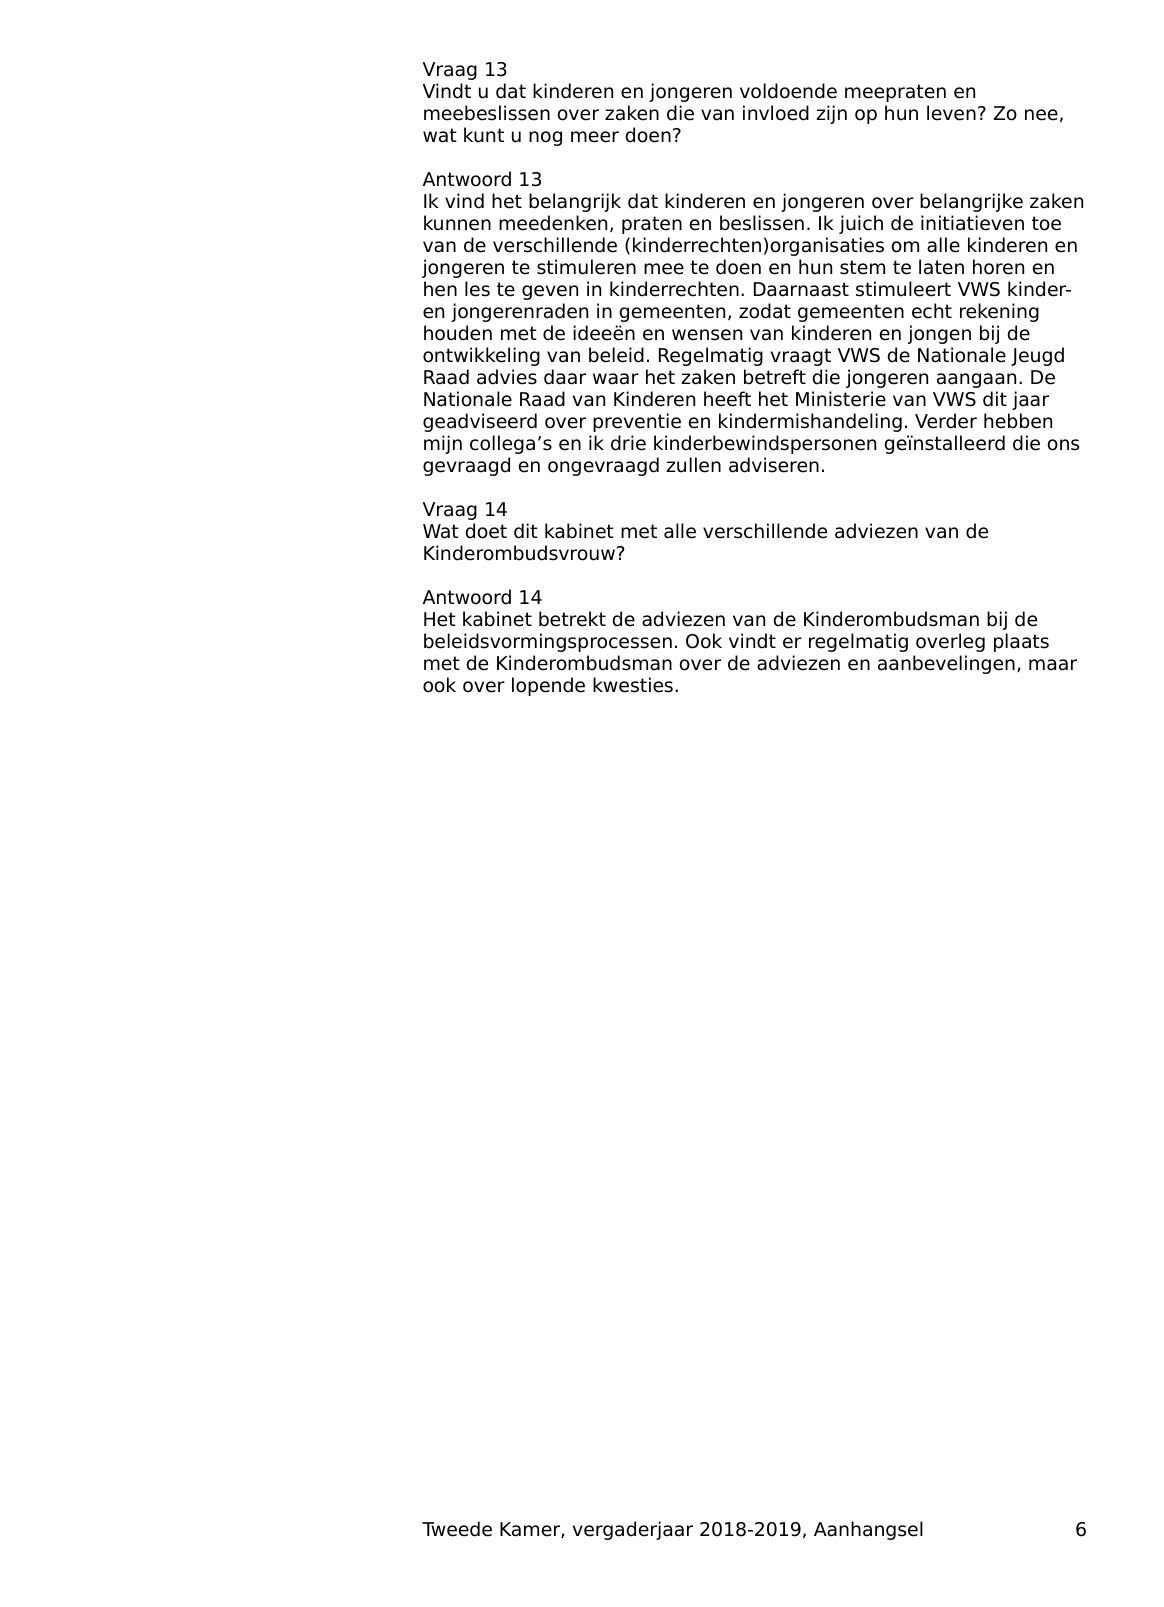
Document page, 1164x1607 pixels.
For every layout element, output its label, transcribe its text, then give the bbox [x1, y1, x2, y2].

text Antwoord 14 [422, 587, 1087, 609]
text Vraag 14 [422, 499, 1087, 521]
text Vindt u dat kinderen en jongeren voldoende meepraten en meebeslissen over zaken die van invloed zijn op hun leven? Zo nee, wat kunt u nog meer doen? [422, 81, 1087, 147]
text Wat doet dit kabinet met alle verschillende adviezen van de Kinderombudsvrouw? [422, 521, 1087, 565]
text Vraag 13 [422, 59, 1087, 81]
text Ik vind het belangrijk dat kinderen en jongeren over belangrijke zaken kunnen meedenken, praten en beslissen. Ik juich de initiatieven toe van de verschillende (kinderrechten)organisaties om alle kinderen en jongeren te stimuleren mee te doen en hun stem te laten horen en hen les te geven in kinderrechten. Daarnaast stimuleert VWS kinder- en jongerenraden in gemeenten, zodat gemeenten echt rekening houden met de ideeën en wensen van kinderen en jongen bij de ontwikkeling van beleid. Regelmatig vraagt VWS de Nationale Jeugd Raad advies daar waar het zaken betreft die jongeren aangaan. De Nationale Raad van Kinderen heeft het Ministerie van VWS dit jaar geadviseerd over preventie en kindermishandeling. Verder hebben mijn collega’s en ik drie kinderbewindspersonen geïnstalleerd die ons gevraagd en ongevraagd zullen adviseren. [422, 191, 1087, 477]
text Antwoord 13 [422, 169, 1087, 191]
text Het kabinet betrekt de adviezen van de Kinderombudsman bij de beleidsvormingsprocessen. Ook vindt er regelmatig overleg plaats met de Kinderombudsman over de adviezen en aanbevelingen, maar ook over lopende kwesties. [422, 609, 1087, 697]
